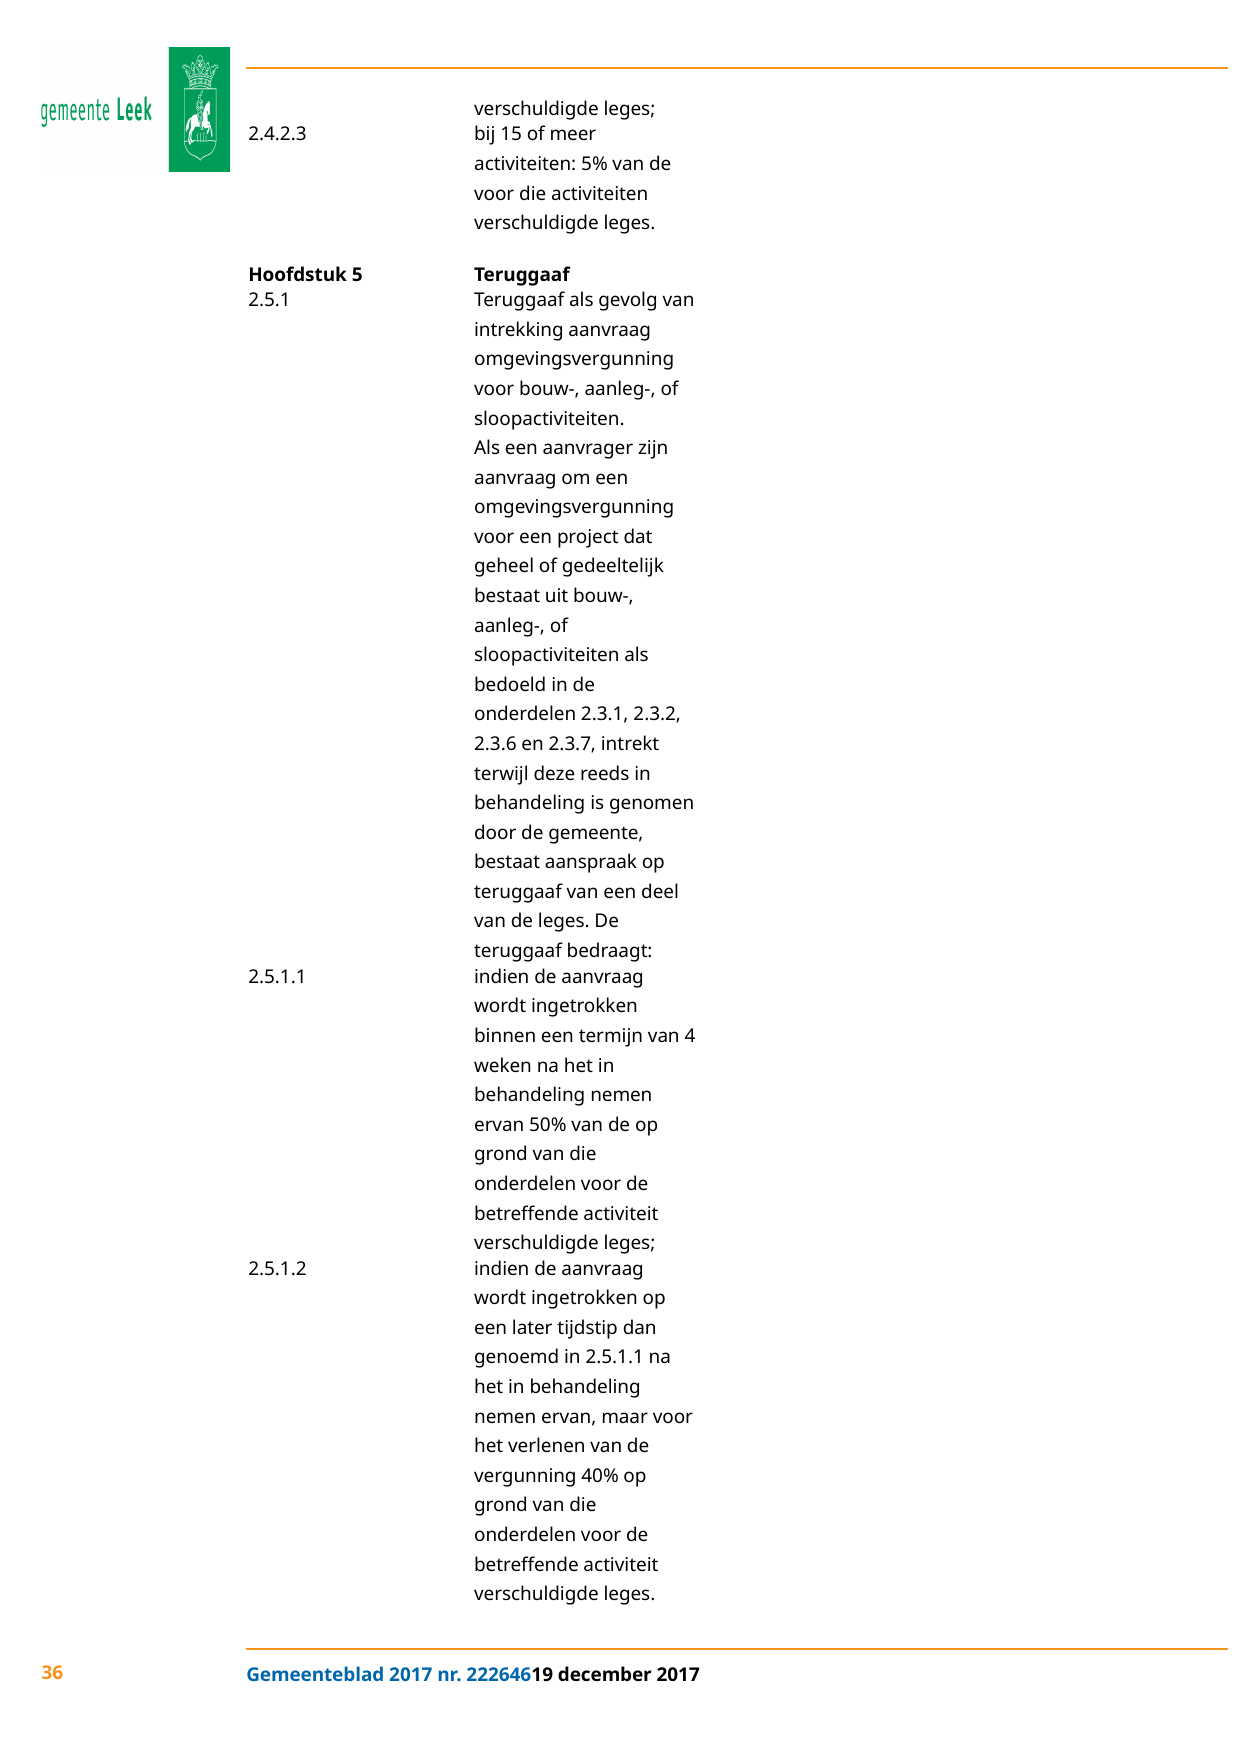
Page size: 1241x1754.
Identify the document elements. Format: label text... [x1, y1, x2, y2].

table_cell indien de aanvraag wordt ingetrokken op een later tijdstip dan genoemd in 2.5.1.1 na het in behandeling nemen ervan, maar voor het verlenen van de vergunning 40% op grond van die onderdelen voor de betreffende activiteit verschuldigde leges. [474, 1255, 700, 1606]
table_cell [700, 286, 926, 963]
table_cell [926, 261, 1152, 286]
table_cell bij 15 of meer activiteiten: 5% van de voor die activiteiten verschuldigde leges. [474, 121, 700, 235]
table_cell [248, 235, 474, 261]
table_cell 2.5.1.2 [248, 1255, 474, 1606]
table_cell [700, 1255, 926, 1606]
table_cell Teruggaaf als gevolg van intrekking aanvraag omgevingsvergunning voor bouw-, aanleg-, of sloopactiviteiten. Als een aanvrager zijn aanvraag om een omgevingsvergunning voor een project dat geheel of gedeeltelijk bestaat uit bouw-, aanleg-, of sloopactiviteiten als bedoeld in de onderdelen 2.3.1, 2.3.2, 2.3.6 en 2.3.7, intrekt terwijl deze reeds in behandeling is genomen door de gemeente, bestaat aanspraak op teruggaaf van een deel van de leges. De teruggaaf bedraagt: [474, 286, 700, 963]
table_cell 2.5.1.1 [248, 963, 474, 1255]
table_cell [248, 95, 474, 121]
table_cell [926, 286, 1152, 963]
table_cell [474, 235, 700, 261]
table_cell [926, 95, 1152, 121]
table_cell [700, 261, 926, 286]
table_cell [926, 235, 1152, 261]
table_cell [700, 95, 926, 121]
table_cell [700, 121, 926, 235]
table_cell [926, 121, 1152, 235]
table_cell [926, 1255, 1152, 1606]
table_cell 2.4.2.3 [248, 121, 474, 235]
table_cell indien de aanvraag wordt ingetrokken binnen een termijn van 4 weken na het in behandeling nemen ervan 50% van de op grond van die onderdelen voor de betreffende activiteit verschuldigde leges; [474, 963, 700, 1255]
table_cell Teruggaaf [474, 261, 700, 286]
table_cell verschuldigde leges; [474, 95, 700, 121]
table_cell 2.5.1 [248, 286, 474, 963]
picture [41, 47, 231, 172]
table_cell [926, 963, 1152, 1255]
table_cell [700, 963, 926, 1255]
table_cell Hoofdstuk 5 [248, 261, 474, 286]
table_cell [700, 235, 926, 261]
